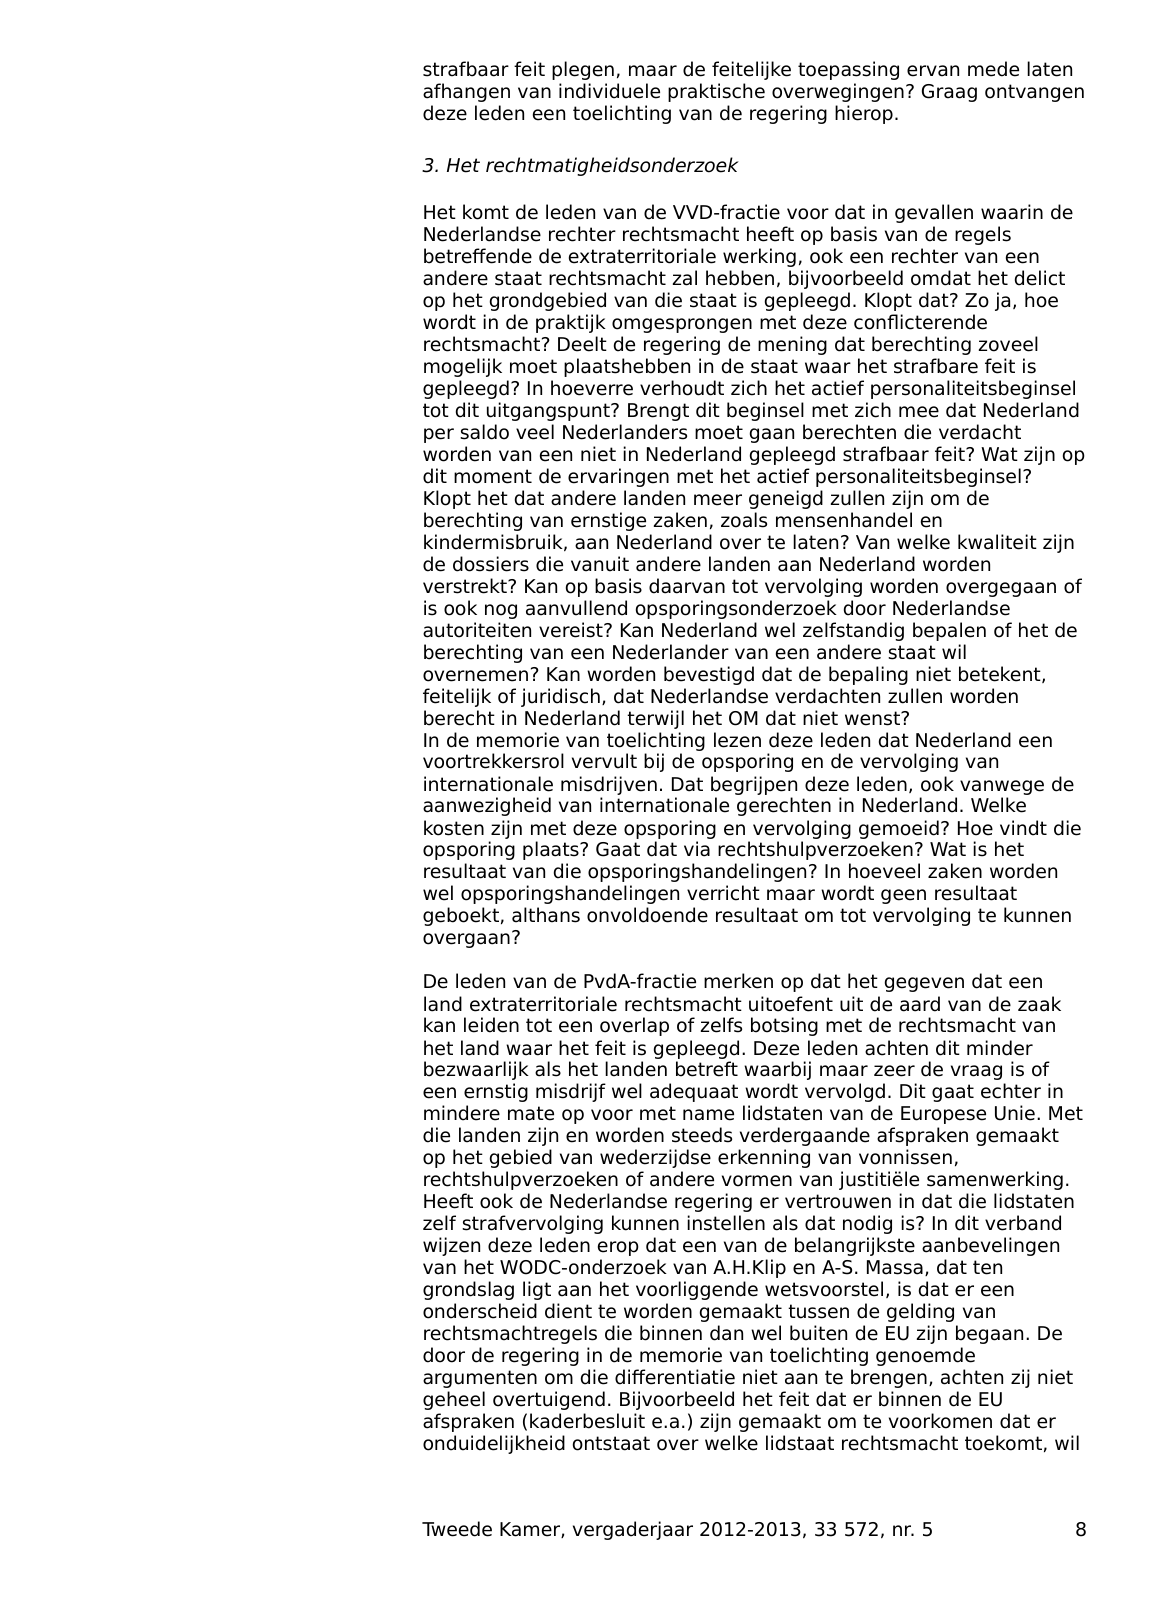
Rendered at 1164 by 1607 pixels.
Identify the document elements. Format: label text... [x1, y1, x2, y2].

text strafbaar feit plegen, maar de feitelijke toepassing ervan mede laten afhangen van individuele praktische overwegingen? Graag ontvangen deze leden een toelichting van de regering hierop. [422, 59, 1087, 125]
text Het komt de leden van de VVD-fractie voor dat in gevallen waarin de Nederlandse rechter rechtsmacht heeft op basis van de regels betreffende de extraterritoriale werking, ook een rechter van een andere staat rechtsmacht zal hebben, bijvoorbeeld omdat het delict op het grondgebied van die staat is gepleegd. Klopt dat? Zo ja, hoe wordt in de praktijk omgesprongen met deze conflicterende rechtsmacht? Deelt de regering de mening dat berechting zoveel mogelijk moet plaatshebben in de staat waar het strafbare feit is gepleegd? In hoeverre verhoudt zich het actief personaliteitsbeginsel tot dit uitgangspunt? Brengt dit beginsel met zich mee dat Nederland per saldo veel Nederlanders moet gaan berechten die verdacht worden van een niet in Nederland gepleegd strafbaar feit? Wat zijn op dit moment de ervaringen met het actief personaliteitsbeginsel? Klopt het dat andere landen meer geneigd zullen zijn om de berechting van ernstige zaken, zoals mensenhandel en kindermisbruik, aan Nederland over te laten? Van welke kwaliteit zijn de dossiers die vanuit andere landen aan Nederland worden verstrekt? Kan op basis daarvan tot vervolging worden overgegaan of is ook nog aanvullend opsporingsonderzoek door Nederlandse autoriteiten vereist? Kan Nederland wel zelfstandig bepalen of het de berechting van een Nederlander van een andere staat wil overnemen? Kan worden bevestigd dat de bepaling niet betekent, feitelijk of juridisch, dat Nederlandse verdachten zullen worden berecht in Nederland terwijl het OM dat niet wenst? [422, 202, 1087, 729]
subtitle 3. Het rechtmatigheidsonderzoek [422, 155, 1087, 177]
text De leden van de PvdA-fractie merken op dat het gegeven dat een land extraterritoriale rechtsmacht uitoefent uit de aard van de zaak kan leiden tot een overlap of zelfs botsing met de rechtsmacht van het land waar het feit is gepleegd. Deze leden achten dit minder bezwaarlijk als het landen betreft waarbij maar zeer de vraag is of een ernstig misdrijf wel adequaat wordt vervolgd. Dit gaat echter in mindere mate op voor met name lidstaten van de Europese Unie. Met die landen zijn en worden steeds verdergaande afspraken gemaakt op het gebied van wederzijdse erkenning van vonnissen, rechtshulpverzoeken of andere vormen van justitiële samenwerking. Heeft ook de Nederlandse regering er vertrouwen in dat die lidstaten zelf strafvervolging kunnen instellen als dat nodig is? In dit verband wijzen deze leden erop dat een van de belangrijkste aanbevelingen van het WODC-onderzoek van A.H.Klip en A-S. Massa, dat ten grondslag ligt aan het voorliggende wetsvoorstel, is dat er een onderscheid dient te worden gemaakt tussen de gelding van rechtsmachtregels die binnen dan wel buiten de EU zijn begaan. De door de regering in de memorie van toelichting genoemde argumenten om die differentiatie niet aan te brengen, achten zij niet geheel overtuigend. Bijvoorbeeld het feit dat er binnen de EU afspraken (kaderbesluit e.a.) zijn gemaakt om te voorkomen dat er onduidelijkheid ontstaat over welke lidstaat rechtsmacht toekomt, wil [422, 971, 1087, 1455]
text In de memorie van toelichting lezen deze leden dat Nederland een voortrekkersrol vervult bij de opsporing en de vervolging van internationale misdrijven. Dat begrijpen deze leden, ook vanwege de aanwezigheid van internationale gerechten in Nederland. Welke kosten zijn met deze opsporing en vervolging gemoeid? Hoe vindt die opsporing plaats? Gaat dat via rechtshulpverzoeken? Wat is het resultaat van die opsporingshandelingen? In hoeveel zaken worden wel opsporingshandelingen verricht maar wordt geen resultaat geboekt, althans onvoldoende resultaat om tot vervolging te kunnen overgaan? [422, 729, 1087, 949]
